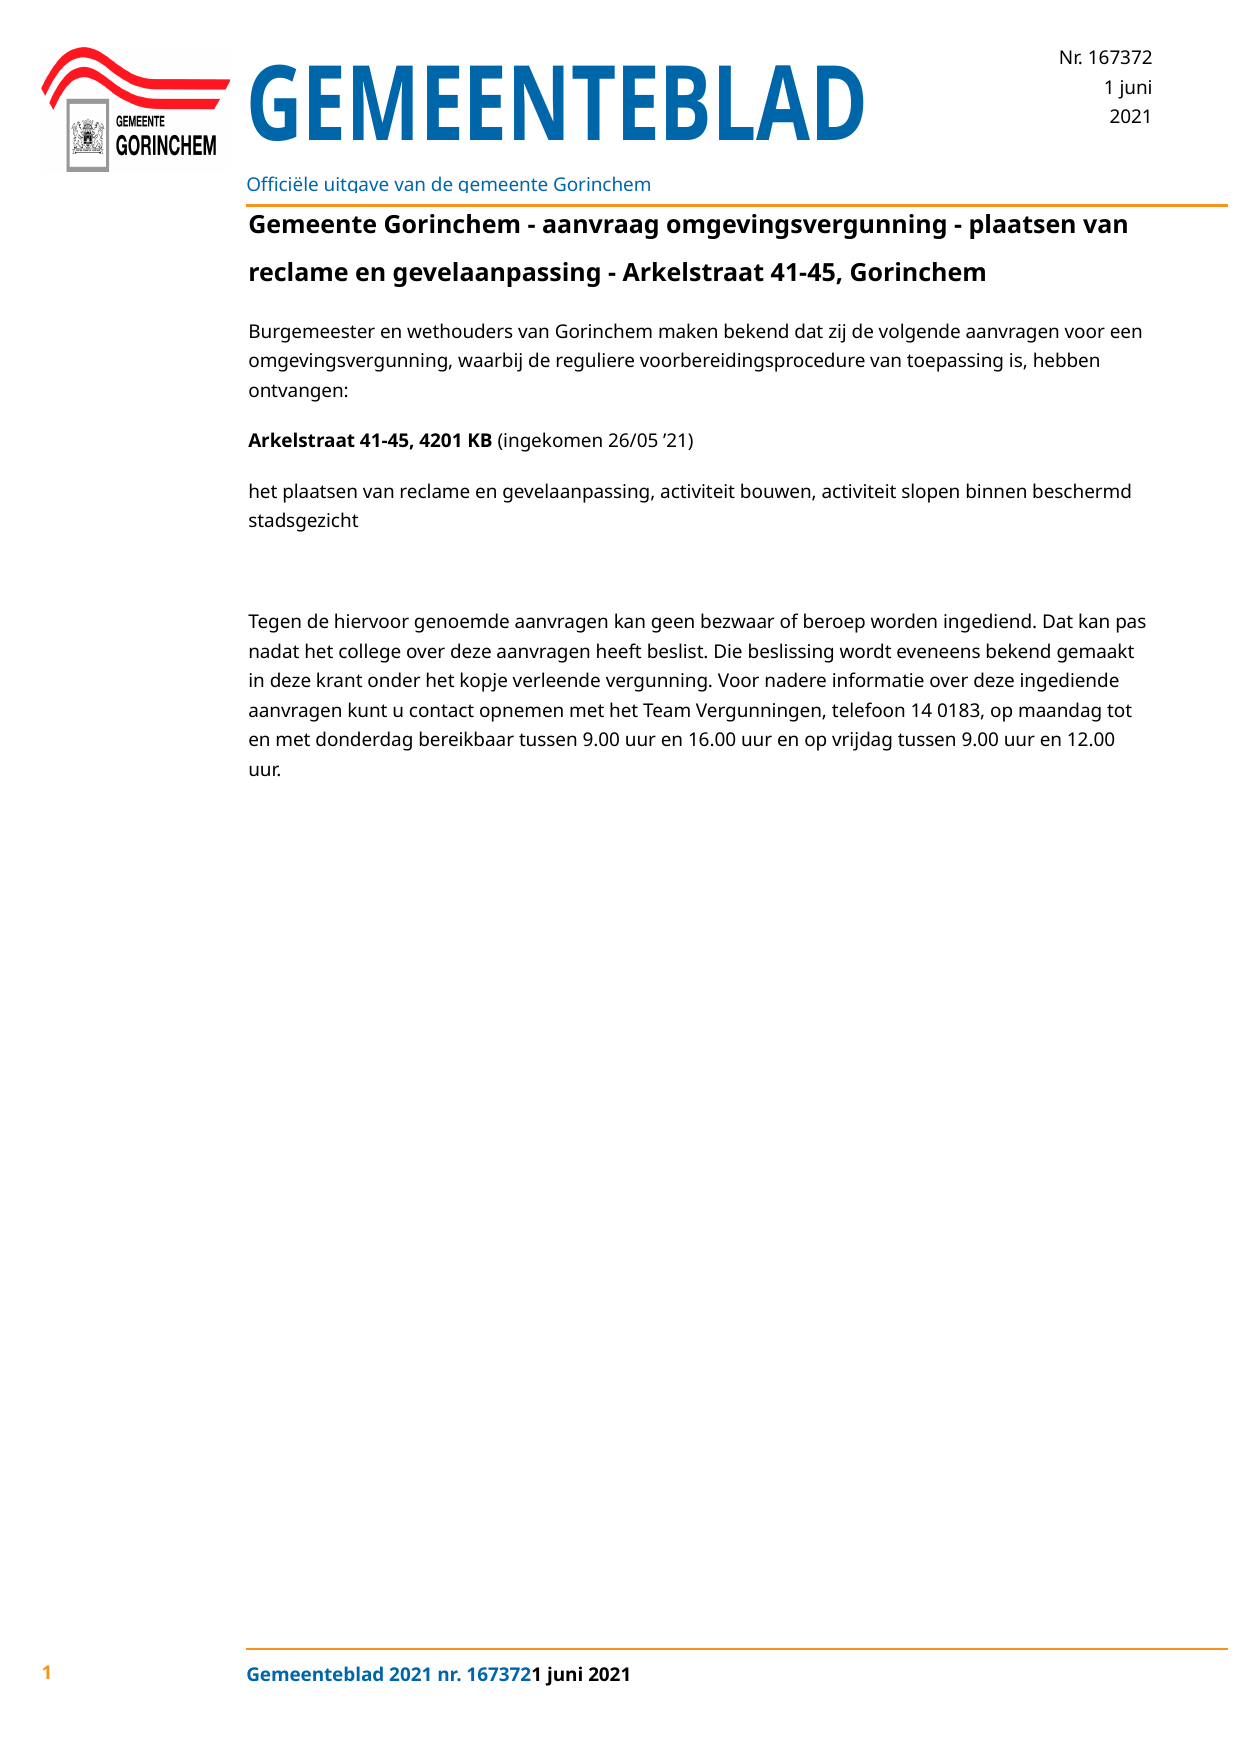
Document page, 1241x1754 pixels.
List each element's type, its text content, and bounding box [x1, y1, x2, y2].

picture [41, 47, 231, 172]
text het plaatsen van reclame en gevelaanpassing, activiteit bouwen, activiteit slopen binnen beschermd stadsgezicht [248, 478, 1152, 533]
text Arkelstraat 41-45, 4201 KB (ingekomen 26/05 ’21) [248, 427, 1152, 453]
text Tegen de hiervoor genoemde aanvragen kan geen bezwaar of beroep worden ingediend. Dat kan pas nadat het college over deze aanvragen heeft beslist. Die beslissing wordt eveneens bekend gemaakt in deze krant onder het kopje verleende vergunning. Voor nadere informatie over deze ingediende aanvragen kunt u contact opnemen met het Team Vergunningen, telefoon 14 0183, op maandag tot en met donderdag bereikbaar tussen 9.00 uur en 16.00 uur en op vrijdag tussen 9.00 uur en 12.00 uur. [248, 608, 1152, 782]
text Gemeente Gorinchem - aanvraag omgevingsvergunning - plaatsen van reclame en gevelaanpassing - Arkelstraat 41-45, Gorinchem [248, 207, 1152, 288]
text Burgemeester en wethouders van Gorinchem maken bekend dat zij de volgende aanvragen voor een omgevingsvergunning, waarbij de reguliere voorbereidingsprocedure van toepassing is, hebben ontvangen: [248, 318, 1152, 403]
